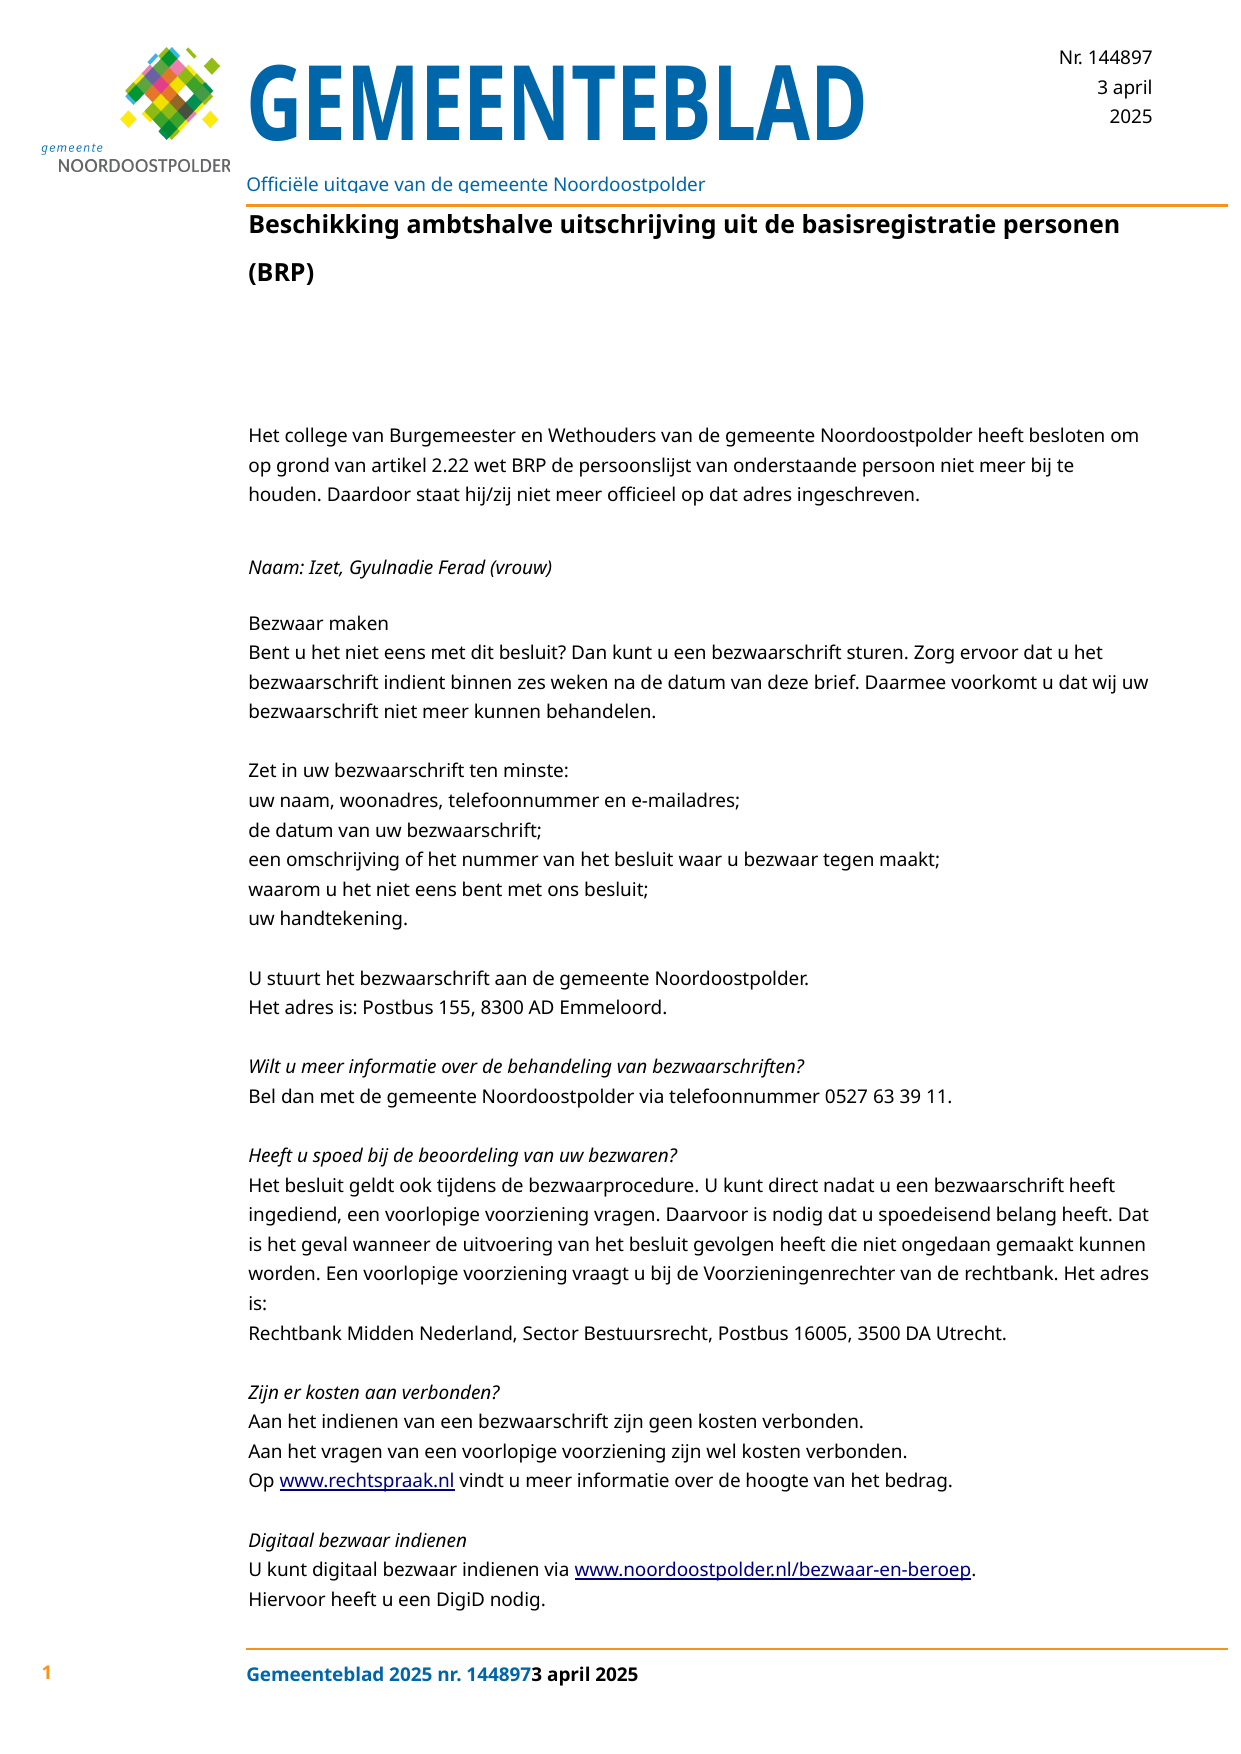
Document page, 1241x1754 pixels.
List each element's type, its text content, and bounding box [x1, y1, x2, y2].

picture [41, 47, 231, 172]
text een omschrijving of het nummer van het besluit waar u bezwaar tegen maakt; [248, 846, 1152, 872]
text Zet in uw bezwaarschrift ten minste: [248, 758, 1152, 783]
text Digitaal bezwaar indienen [248, 1527, 1152, 1552]
text Zijn er kosten aan verbonden? [248, 1379, 1152, 1404]
text Aan het indienen van een bezwaarschrift zijn geen kosten verbonden. [248, 1408, 1152, 1434]
text Het adres is: Postbus 155, 8300 AD Emmeloord. [248, 994, 1152, 1020]
text Wilt u meer informatie over de behandeling van bezwaarschriften? [248, 1053, 1152, 1079]
text Hiervoor heeft u een DigiD nodig. [248, 1586, 1152, 1612]
text Op www.rechtspraak.nl vindt u meer informatie over de hoogte van het bedrag. [248, 1468, 1152, 1493]
text Rechtbank Midden Nederland, Sector Bestuursrecht, Postbus 16005, 3500 DA Utrecht. [248, 1320, 1152, 1345]
text Aan het vragen van een voorlopige voorziening zijn wel kosten verbonden. [248, 1438, 1152, 1464]
text uw handtekening. [248, 906, 1152, 931]
text de datum van uw bezwaarschrift; [248, 817, 1152, 842]
text Naam: Izet, Gyulnadie Ferad (vrouw) [248, 554, 1152, 580]
text Heeft u spoed bij de beoordeling van uw bezwaren? [248, 1142, 1152, 1168]
text uw naam, woonadres, telefoonnummer en e-mailadres; [248, 787, 1152, 813]
text Beschikking ambtshalve uitschrijving uit de basisregistratie personen (BRP) [248, 207, 1152, 288]
text U kunt digitaal bezwaar indienen via www.noordoostpolder.nl/bezwaar-en-beroep. [248, 1556, 1152, 1582]
text Bel dan met de gemeente Noordoostpolder via telefoonnummer 0527 63 39 11. [248, 1083, 1152, 1109]
text Bent u het niet eens met dit besluit? Dan kunt u een bezwaarschrift sturen. Zorg ervoor dat u het bezwaarschrift indient binnen zes weken na de datum van deze brief. Daarmee voorkomt u dat wij uw bezwaarschrift niet meer kunnen behandelen. [248, 639, 1152, 724]
text Bezwaar maken [248, 610, 1152, 635]
text waarom u het niet eens bent met ons besluit; [248, 876, 1152, 902]
text Het college van Burgemeester en Wethouders van de gemeente Noordoostpolder heeft besloten om op grond van artikel 2.22 wet BRP de persoonslijst van onderstaande persoon niet meer bij te houden. Daardoor staat hij/zij niet meer officieel op dat adres ingeschreven. [248, 422, 1152, 507]
text U stuurt het bezwaarschrift aan de gemeente Noordoostpolder. [248, 965, 1152, 990]
text Het besluit geldt ook tijdens de bezwaarprocedure. U kunt direct nadat u een bezwaarschrift heeft ingediend, een voorlopige voorziening vragen. Daarvoor is nodig dat u spoedeisend belang heeft. Dat is het geval wanneer de uitvoering van het besluit gevolgen heeft die niet ongedaan gemaakt kunnen worden. Een voorlopige voorziening vraagt u bij de Voorzieningenrechter van de rechtbank. Het adres is: [248, 1172, 1152, 1316]
